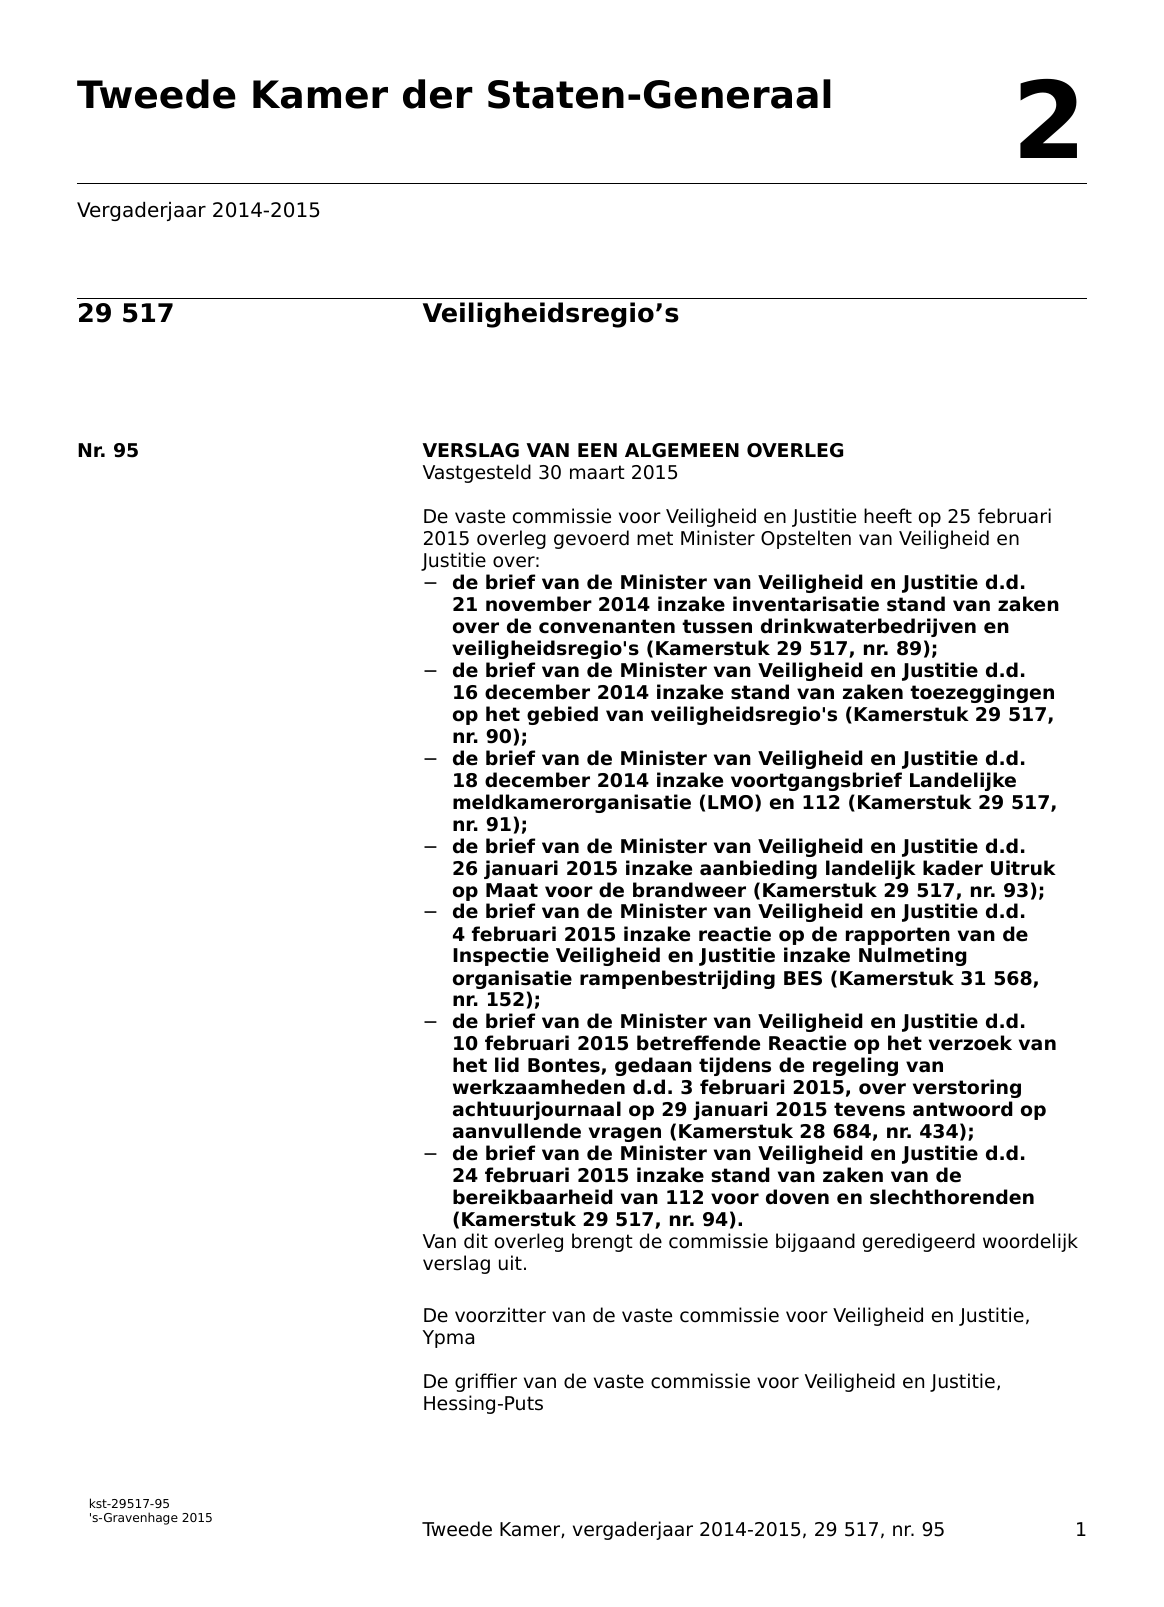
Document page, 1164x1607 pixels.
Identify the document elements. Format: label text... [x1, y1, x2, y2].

table_header Tweede Kamer der Staten-Generaal [77, 59, 886, 183]
text De voorzitter van de vaste commissie voor Veiligheid en Justitie, Ypma [422, 1305, 1087, 1349]
subtitle 29 517 Veiligheidsregio’s [77, 299, 1087, 329]
text kst-29517-95 [88, 1497, 323, 1511]
text − de brief van de Minister van Veiligheid en Justitie d.d. 26 januari 2015 inzake aanbieding landelijk kader Uitruk op Maat voor de brandweer (Kamerstuk 29 517, nr. 93); [422, 836, 1087, 901]
text − de brief van de Minister van Veiligheid en Justitie d.d. 10 februari 2015 betreffende Reactie op het verzoek van het lid Bontes, gedaan tijdens de regeling van werkzaamheden d.d. 3 februari 2015, over verstoring achtuurjournaal op 29 januari 2015 tevens antwoord op aanvullende vragen (Kamerstuk 28 684, nr. 434); [422, 1011, 1087, 1143]
text Van dit overleg brengt de commissie bijgaand geredigeerd woordelijk verslag uit. [422, 1231, 1087, 1275]
subtitle Nr. 95 VERSLAG VAN EEN ALGEMEEN OVERLEG [77, 440, 1087, 462]
text De griffier van de vaste commissie voor Veiligheid en Justitie, Hessing-Puts [422, 1371, 1087, 1415]
text 's-Gravenhage 2015 [88, 1511, 323, 1525]
text − de brief van de Minister van Veiligheid en Justitie d.d. 24 februari 2015 inzake stand van zaken van de bereikbaarheid van 112 voor doven en slechthorenden (Kamerstuk 29 517, nr. 94). [422, 1143, 1087, 1231]
text − de brief van de Minister van Veiligheid en Justitie d.d. 16 december 2014 inzake stand van zaken toezeggingen op het gebied van veiligheidsregio's (Kamerstuk 29 517, nr. 90); [422, 660, 1087, 748]
text Vastgesteld 30 maart 2015 [422, 462, 1087, 484]
text − de brief van de Minister van Veiligheid en Justitie d.d. 21 november 2014 inzake inventarisatie stand van zaken over de convenanten tussen drinkwaterbedrijven en veiligheidsregio's (Kamerstuk 29 517, nr. 89); [422, 572, 1087, 660]
table_header 2 [886, 59, 1087, 183]
table_cell Vergaderjaar 2014-2015 [77, 184, 1087, 298]
text De vaste commissie voor Veiligheid en Justitie heeft op 25 februari 2015 overleg gevoerd met Minister Opstelten van Veiligheid en Justitie over: [422, 506, 1087, 572]
text − de brief van de Minister van Veiligheid en Justitie d.d. 4 februari 2015 inzake reactie op de rapporten van de Inspectie Veiligheid en Justitie inzake Nulmeting organisatie rampenbestrijding BES (Kamerstuk 31 568, nr. 152); [422, 901, 1087, 1011]
text − de brief van de Minister van Veiligheid en Justitie d.d. 18 december 2014 inzake voortgangsbrief Landelijke meldkamerorganisatie (LMO) en 112 (Kamerstuk 29 517, nr. 91); [422, 748, 1087, 836]
